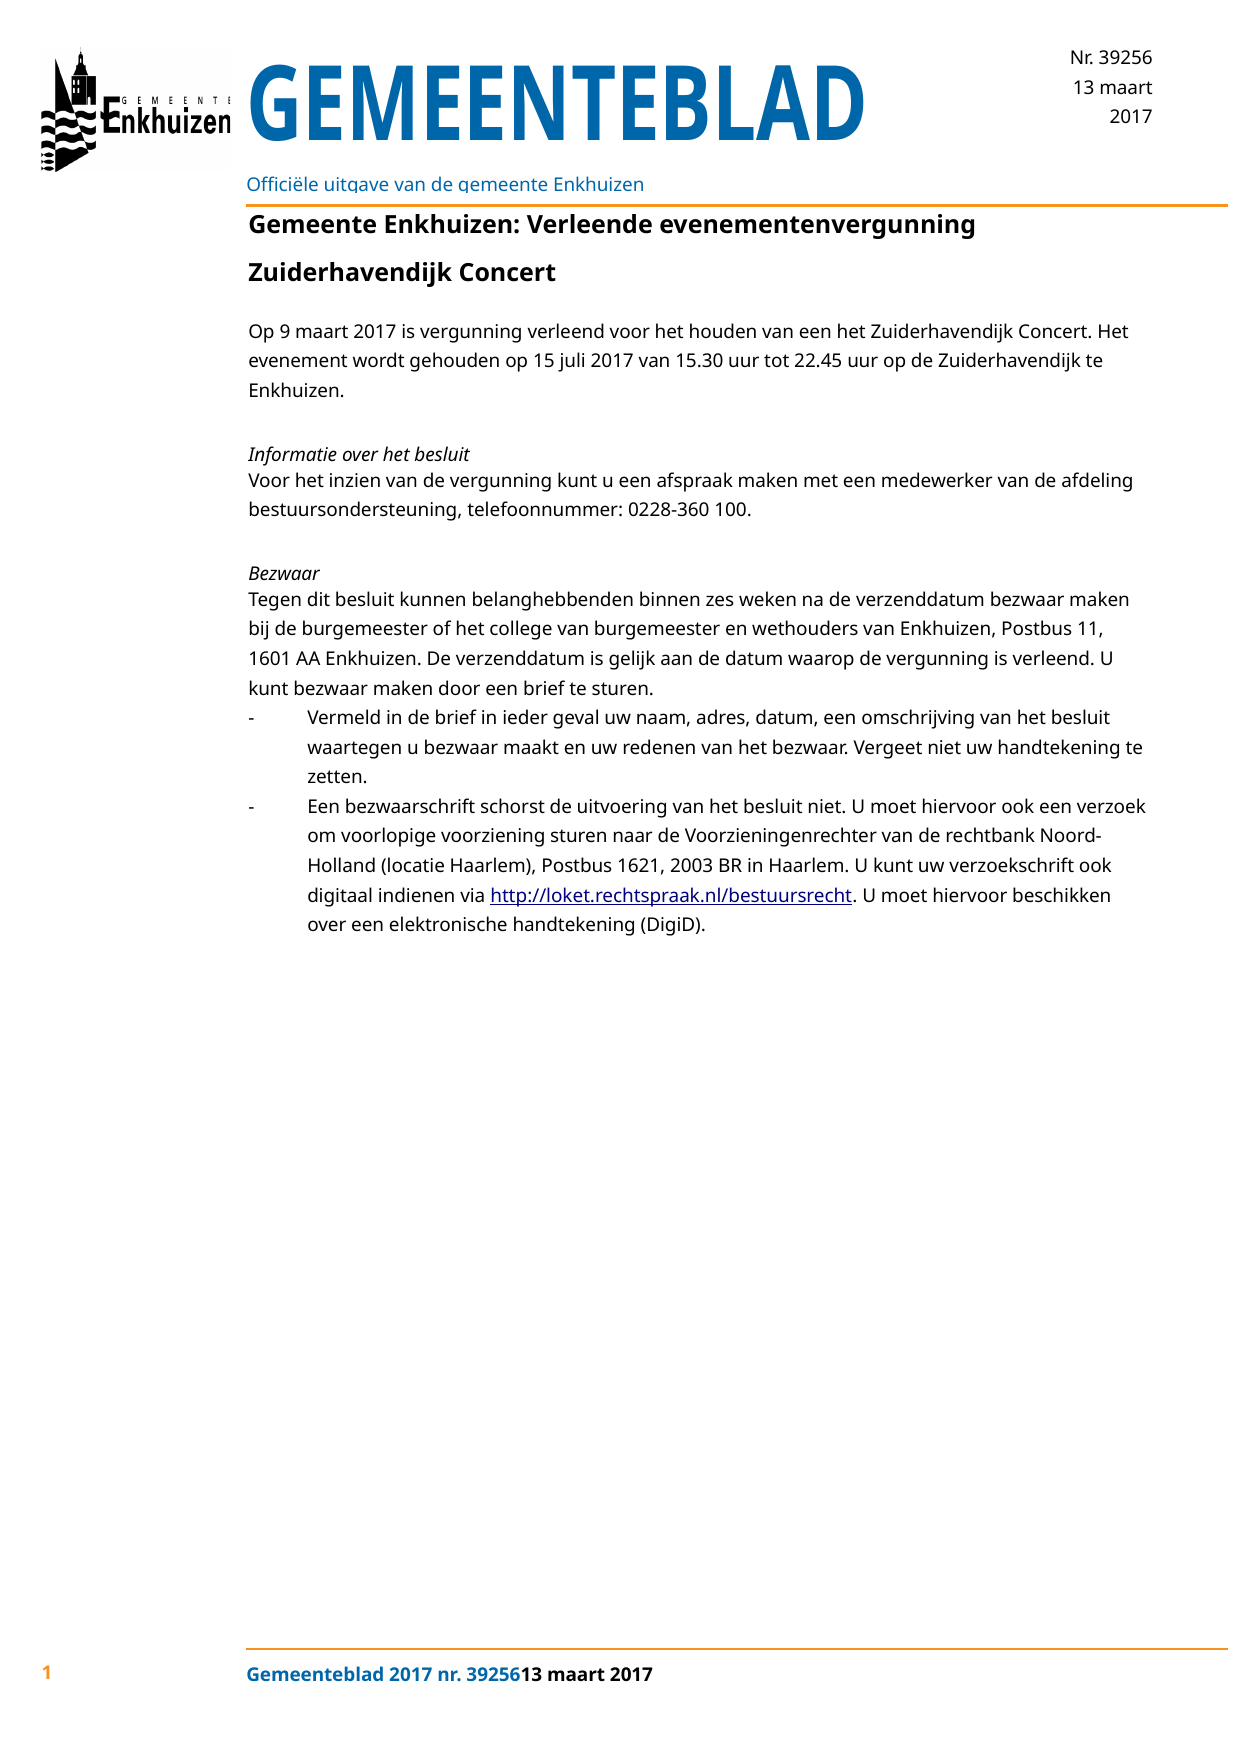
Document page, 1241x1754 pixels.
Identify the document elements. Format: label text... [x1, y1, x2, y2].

text Gemeente Enkhuizen: Verleende evenementenvergunning Zuiderhavendijk Concert [248, 207, 1152, 288]
text Bezwaar [248, 560, 1152, 586]
list Vermeld in de brief in ieder geval uw naam, adres, datum, een omschrijving van het besluit waartegen u bezwaar maakt en uw redenen van het bezwaar. Vergeet niet uw handtekening te zetten. [248, 704, 1152, 789]
text Op 9 maart 2017 is vergunning verleend voor het houden van een het Zuiderhavendijk Concert. Het evenement wordt gehouden op 15 juli 2017 van 15.30 uur tot 22.45 uur op de Zuiderhavendijk te Enkhuizen. [248, 318, 1152, 403]
text Informatie over het besluit [248, 441, 1152, 467]
text Tegen dit besluit kunnen belanghebbenden binnen zes weken na de verzenddatum bezwaar maken bij de burgemeester of het college van burgemeester en wethouders van Enkhuizen, Postbus 11, 1601 AA Enkhuizen. De verzenddatum is gelijk aan de datum waarop de vergunning is verleend. U kunt bezwaar maken door een brief te sturen. [248, 586, 1152, 701]
picture [41, 47, 231, 172]
list Een bezwaarschrift schorst de uitvoering van het besluit niet. U moet hiervoor ook een verzoek om voorlopige voorziening sturen naar de Voorzieningenrechter van de rechtbank Noord-Holland (locatie Haarlem), Postbus 1621, 2003 BR in Haarlem. U kunt uw verzoekschrift ook digitaal indienen via http://loket.rechtspraak.nl/bestuursrecht. U moet hiervoor beschikken over een elektronische handtekening (DigiD). [248, 793, 1152, 937]
text Voor het inzien van de vergunning kunt u een afspraak maken met een medewerker van de afdeling bestuursondersteuning, telefoonnummer: 0228-360 100. [248, 467, 1152, 522]
